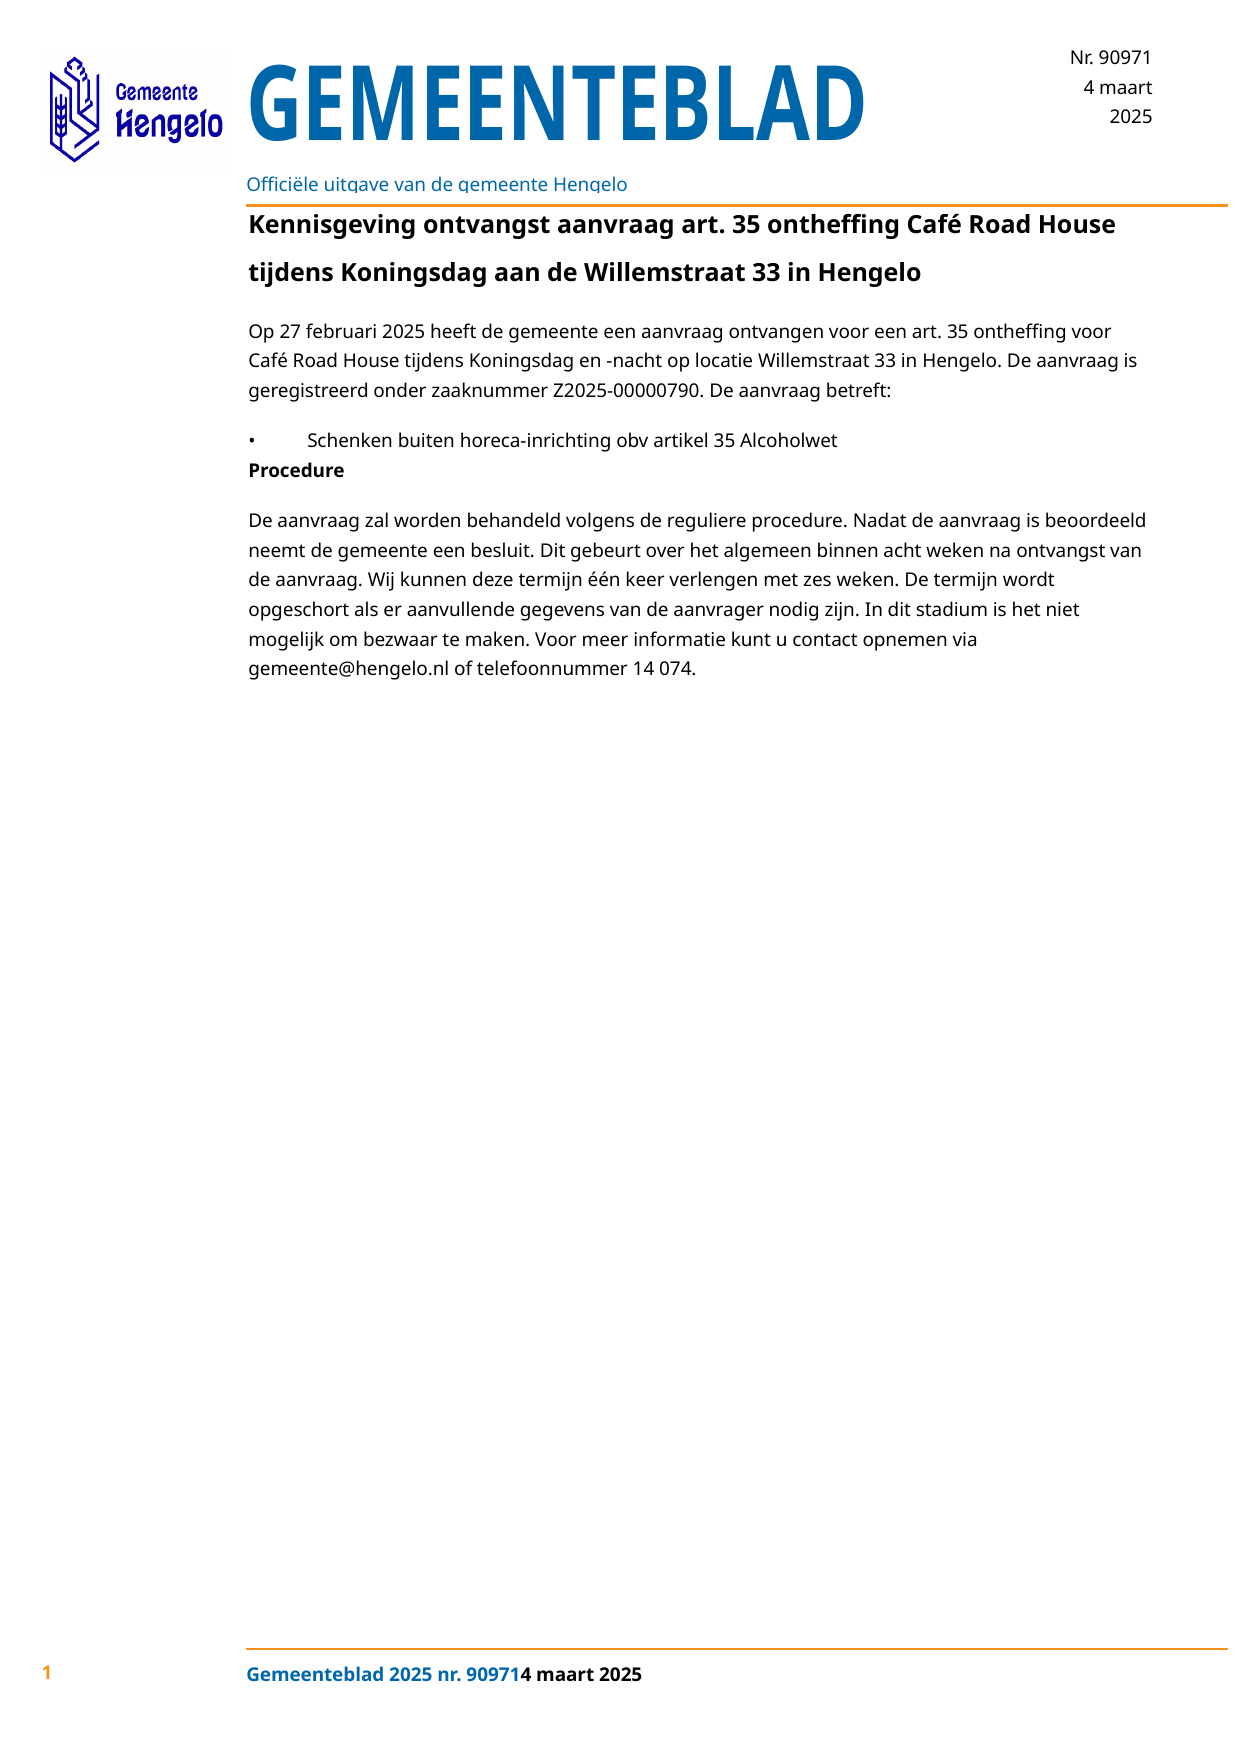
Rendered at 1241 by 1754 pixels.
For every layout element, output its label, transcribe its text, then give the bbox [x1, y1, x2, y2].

text Kennisgeving ontvangst aanvraag art. 35 ontheffing Café Road House tijdens Koningsdag aan de Willemstraat 33 in Hengelo [248, 207, 1152, 288]
picture [41, 47, 231, 172]
text Procedure [248, 457, 1152, 483]
text Op 27 februari 2025 heeft de gemeente een aanvraag ontvangen voor een art. 35 ontheffing voor Café Road House tijdens Koningsdag en -nacht op locatie Willemstraat 33 in Hengelo. De aanvraag is geregistreerd onder zaaknummer Z2025-00000790. De aanvraag betreft: [248, 318, 1152, 403]
text De aanvraag zal worden behandeld volgens de reguliere procedure. Nadat de aanvraag is beoordeeld neemt de gemeente een besluit. Dit gebeurt over het algemeen binnen acht weken na ontvangst van de aanvraag. Wij kunnen deze termijn één keer verlengen met zes weken. De termijn wordt opgeschort als er aanvullende gegevens van de aanvrager nodig zijn. In dit stadium is het niet mogelijk om bezwaar te maken. Voor meer informatie kunt u contact opnemen via gemeente@hengelo.nl of telefoonnummer 14 074. [248, 507, 1152, 681]
list Schenken buiten horeca-inrichting obv artikel 35 Alcoholwet [248, 427, 1152, 453]
